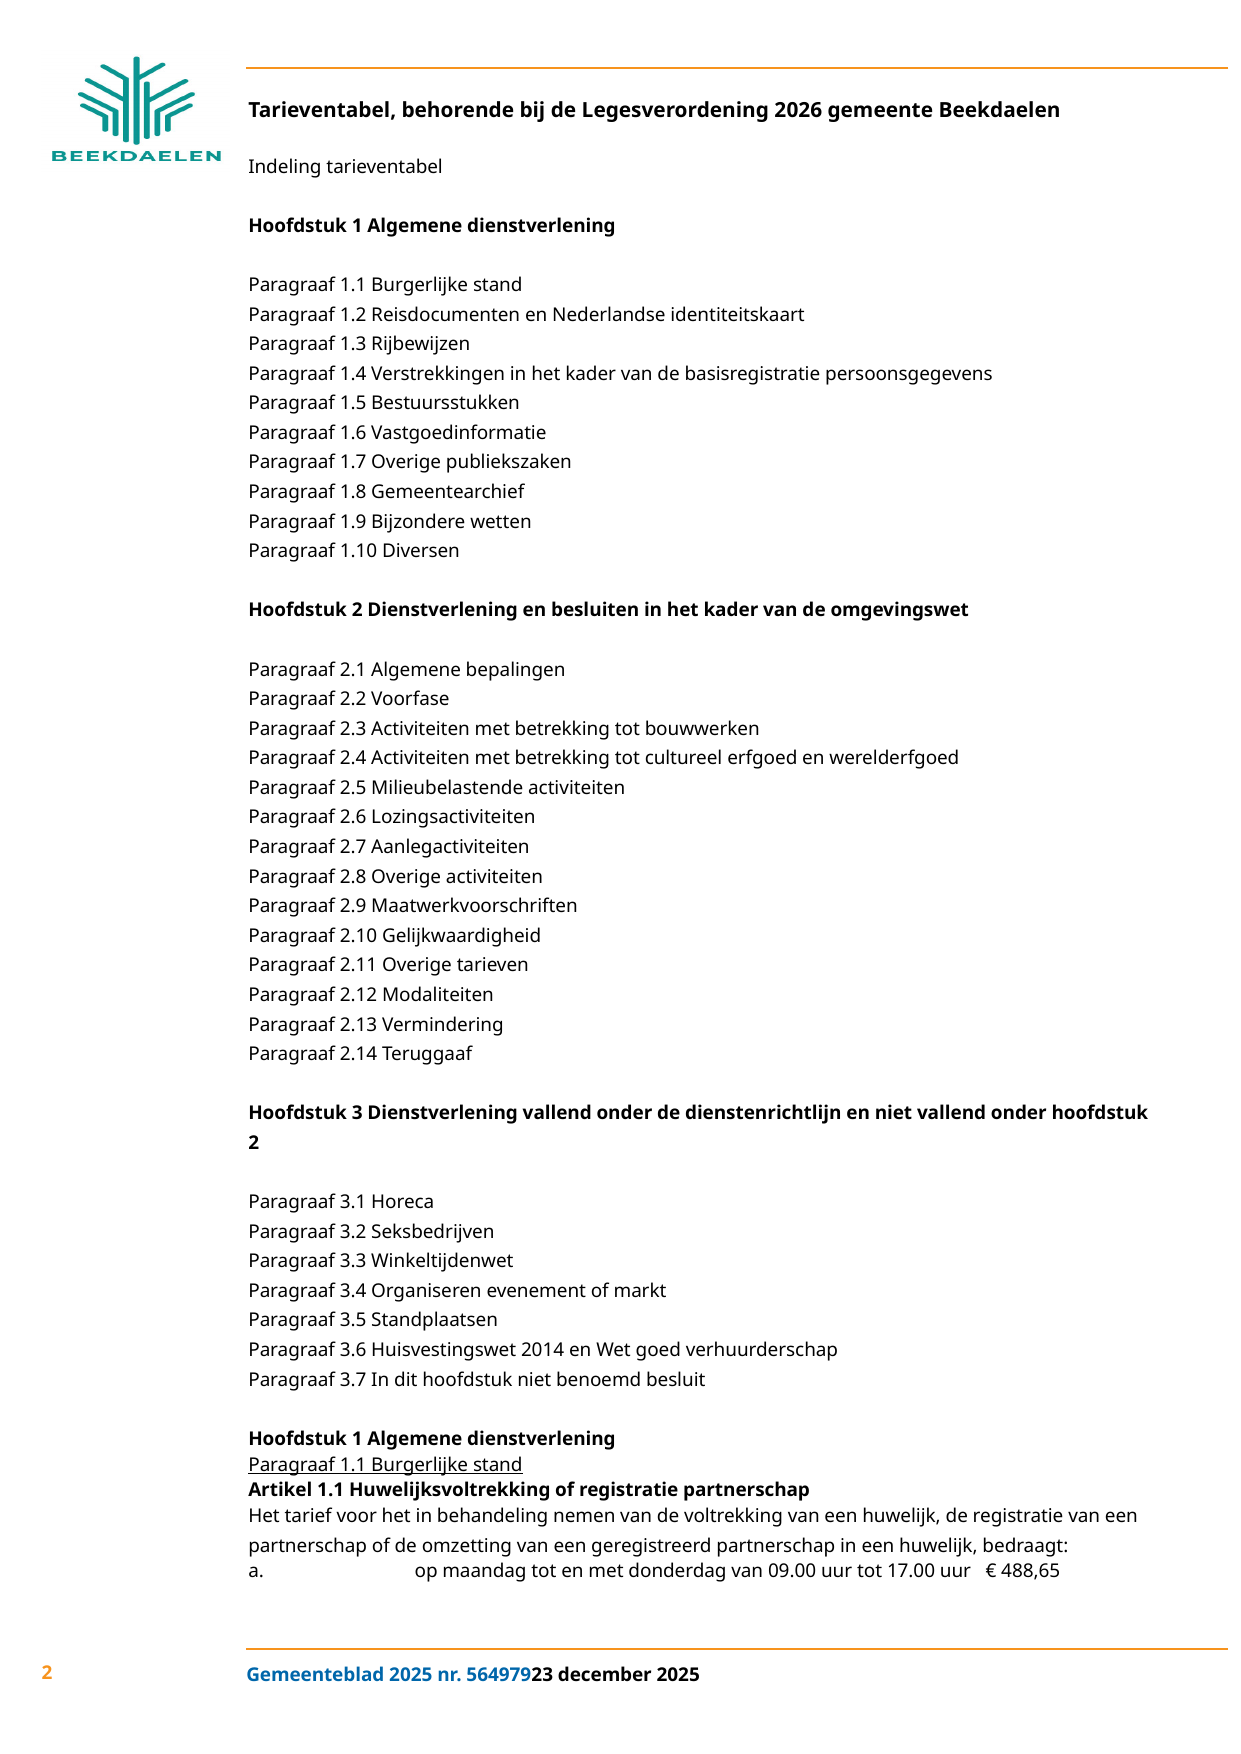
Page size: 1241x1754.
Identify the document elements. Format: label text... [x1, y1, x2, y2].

text Paragraaf 1.5 Bestuursstukken [248, 389, 1152, 415]
text Paragraaf 2.6 Lozingsactiviteiten [248, 804, 1152, 829]
text Paragraaf 3.6 Huisvestingswet 2014 en Wet goed verhuurderschap [248, 1336, 1152, 1362]
text Paragraaf 2.4 Activiteiten met betrekking tot cultureel erfgoed en werelderfgoed [248, 744, 1152, 770]
text Hoofdstuk 3 Dienstverlening vallend onder de dienstenrichtlijn en niet vallend onder hoofdstuk 2 [248, 1099, 1152, 1155]
text Paragraaf 1.2 Reisdocumenten en Nederlandse identiteitskaart [248, 301, 1152, 327]
text Paragraaf 2.13 Vermindering [248, 1011, 1152, 1037]
text Hoofdstuk 2 Dienstverlening en besluiten in het kader van de omgevingswet [248, 597, 1152, 622]
table_cell Artikel 1.1 Huwelijksvoltrekking of registratie partnerschap [248, 1477, 1152, 1502]
text Paragraaf 2.1 Algemene bepalingen [248, 656, 1152, 682]
text Paragraaf 1.6 Vastgoedinformatie [248, 419, 1152, 445]
text Paragraaf 1.1 Burgerlijke stand [248, 271, 1152, 297]
text Paragraaf 3.4 Organiseren evenement of markt [248, 1277, 1152, 1303]
text Paragraaf 3.5 Standplaatsen [248, 1307, 1152, 1332]
table_cell a. [248, 1558, 414, 1583]
table_header Hoofdstuk 1 Algemene dienstverlening [248, 1425, 1152, 1451]
text Paragraaf 2.10 Gelijkwaardigheid [248, 922, 1152, 948]
picture [41, 47, 231, 172]
table_cell € 488,65 [985, 1558, 1152, 1583]
table_cell op maandag tot en met donderdag van 09.00 uur tot 17.00 uur [414, 1558, 985, 1583]
text Paragraaf 1.9 Bijzondere wetten [248, 508, 1152, 534]
text Paragraaf 3.1 Horeca [248, 1188, 1152, 1214]
text Hoofdstuk 1 Algemene dienstverlening [248, 212, 1152, 238]
text Paragraaf 3.2 Seksbedrijven [248, 1218, 1152, 1244]
text Paragraaf 1.8 Gemeentearchief [248, 478, 1152, 504]
text Paragraaf 2.7 Aanlegactiviteiten [248, 833, 1152, 859]
text Paragraaf 2.11 Overige tarieven [248, 952, 1152, 977]
text Paragraaf 1.3 Rijbewijzen [248, 330, 1152, 356]
text Paragraaf 1.4 Verstrekkingen in het kader van de basisregistratie persoonsgegevens [248, 360, 1152, 386]
text Paragraaf 2.8 Overige activiteiten [248, 863, 1152, 889]
text Tarieventabel, behorende bij de Legesverordening 2026 gemeente Beekdaelen [248, 95, 1152, 123]
table_cell Paragraaf 1.1 Burgerlijke stand [248, 1451, 1152, 1477]
text Paragraaf 2.14 Teruggaaf [248, 1040, 1152, 1066]
table_cell Het tarief voor het in behandeling nemen van de voltrekking van een huwelijk, de registratie van een partnerschap of de omzetting van een geregistreerd partnerschap in een huwelijk, bedraagt: [248, 1502, 1152, 1558]
text Paragraaf 2.5 Milieubelastende activiteiten [248, 774, 1152, 800]
text Paragraaf 2.3 Activiteiten met betrekking tot bouwwerken [248, 715, 1152, 741]
text Paragraaf 3.7 In dit hoofdstuk niet benoemd besluit [248, 1366, 1152, 1392]
text Paragraaf 1.10 Diversen [248, 537, 1152, 563]
text Paragraaf 3.3 Winkeltijdenwet [248, 1247, 1152, 1273]
text Indeling tarieventabel [248, 153, 1152, 179]
text Paragraaf 2.2 Voorfase [248, 685, 1152, 711]
text Paragraaf 2.9 Maatwerkvoorschriften [248, 892, 1152, 918]
text Paragraaf 1.7 Overige publiekszaken [248, 449, 1152, 474]
text Paragraaf 2.12 Modaliteiten [248, 981, 1152, 1007]
